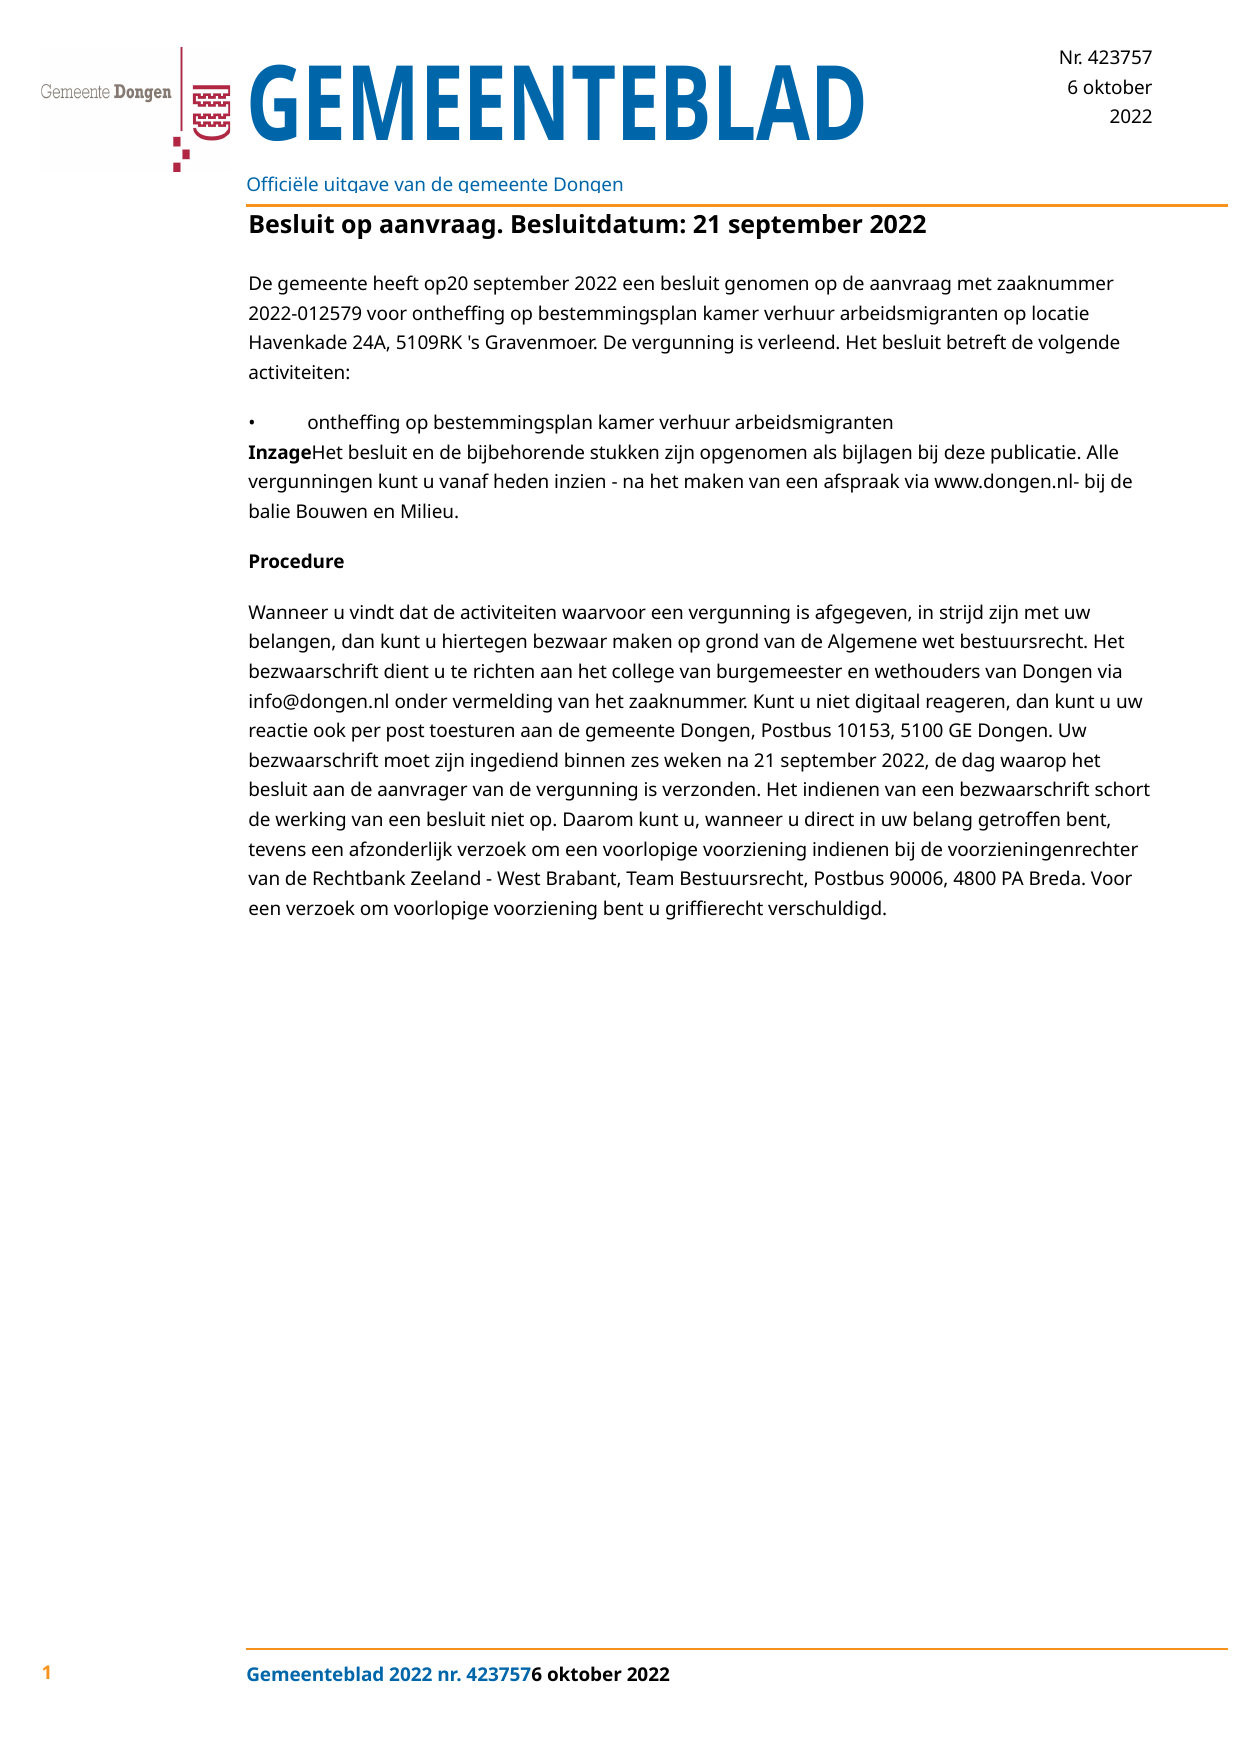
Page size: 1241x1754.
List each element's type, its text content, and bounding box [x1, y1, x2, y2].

text InzageHet besluit en de bijbehorende stukken zijn opgenomen als bijlagen bij deze publicatie. Alle vergunningen kunt u vanaf heden inzien - na het maken van een afspraak via www.dongen.nl- bij de balie Bouwen en Milieu. [248, 439, 1152, 524]
text Besluit op aanvraag. Besluitdatum: 21 september 2022 [248, 207, 1152, 241]
text Wanneer u vindt dat de activiteiten waarvoor een vergunning is afgegeven, in strijd zijn met uw belangen, dan kunt u hiertegen bezwaar maken op grond van de Algemene wet bestuursrecht. Het bezwaarschrift dient u te richten aan het college van burgemeester en wethouders van Dongen via info@dongen.nl onder vermelding van het zaaknummer. Kunt u niet digitaal reageren, dan kunt u uw reactie ook per post toesturen aan de gemeente Dongen, Postbus 10153, 5100 GE Dongen. Uw bezwaarschrift moet zijn ingediend binnen zes weken na 21 september 2022, de dag waarop het besluit aan de aanvrager van de vergunning is verzonden. Het indienen van een bezwaarschrift schort de werking van een besluit niet op. Daarom kunt u, wanneer u direct in uw belang getroffen bent, tevens een afzonderlijk verzoek om een voorlopige voorziening indienen bij de voorzieningenrechter van de Rechtbank Zeeland - West Brabant, Team Bestuursrecht, Postbus 90006, 4800 PA Breda. Voor een verzoek om voorlopige voorziening bent u griffierecht verschuldigd. [248, 599, 1152, 921]
list ontheffing op bestemmingsplan kamer verhuur arbeidsmigranten [248, 409, 1152, 435]
text De gemeente heeft op20 september 2022 een besluit genomen op de aanvraag met zaaknummer 2022-012579 voor ontheffing op bestemmingsplan kamer verhuur arbeidsmigranten op locatie Havenkade 24A, 5109RK 's Gravenmoer. De vergunning is verleend. Het besluit betreft de volgende activiteiten: [248, 270, 1152, 385]
picture [41, 47, 231, 172]
text Procedure [248, 549, 1152, 574]
